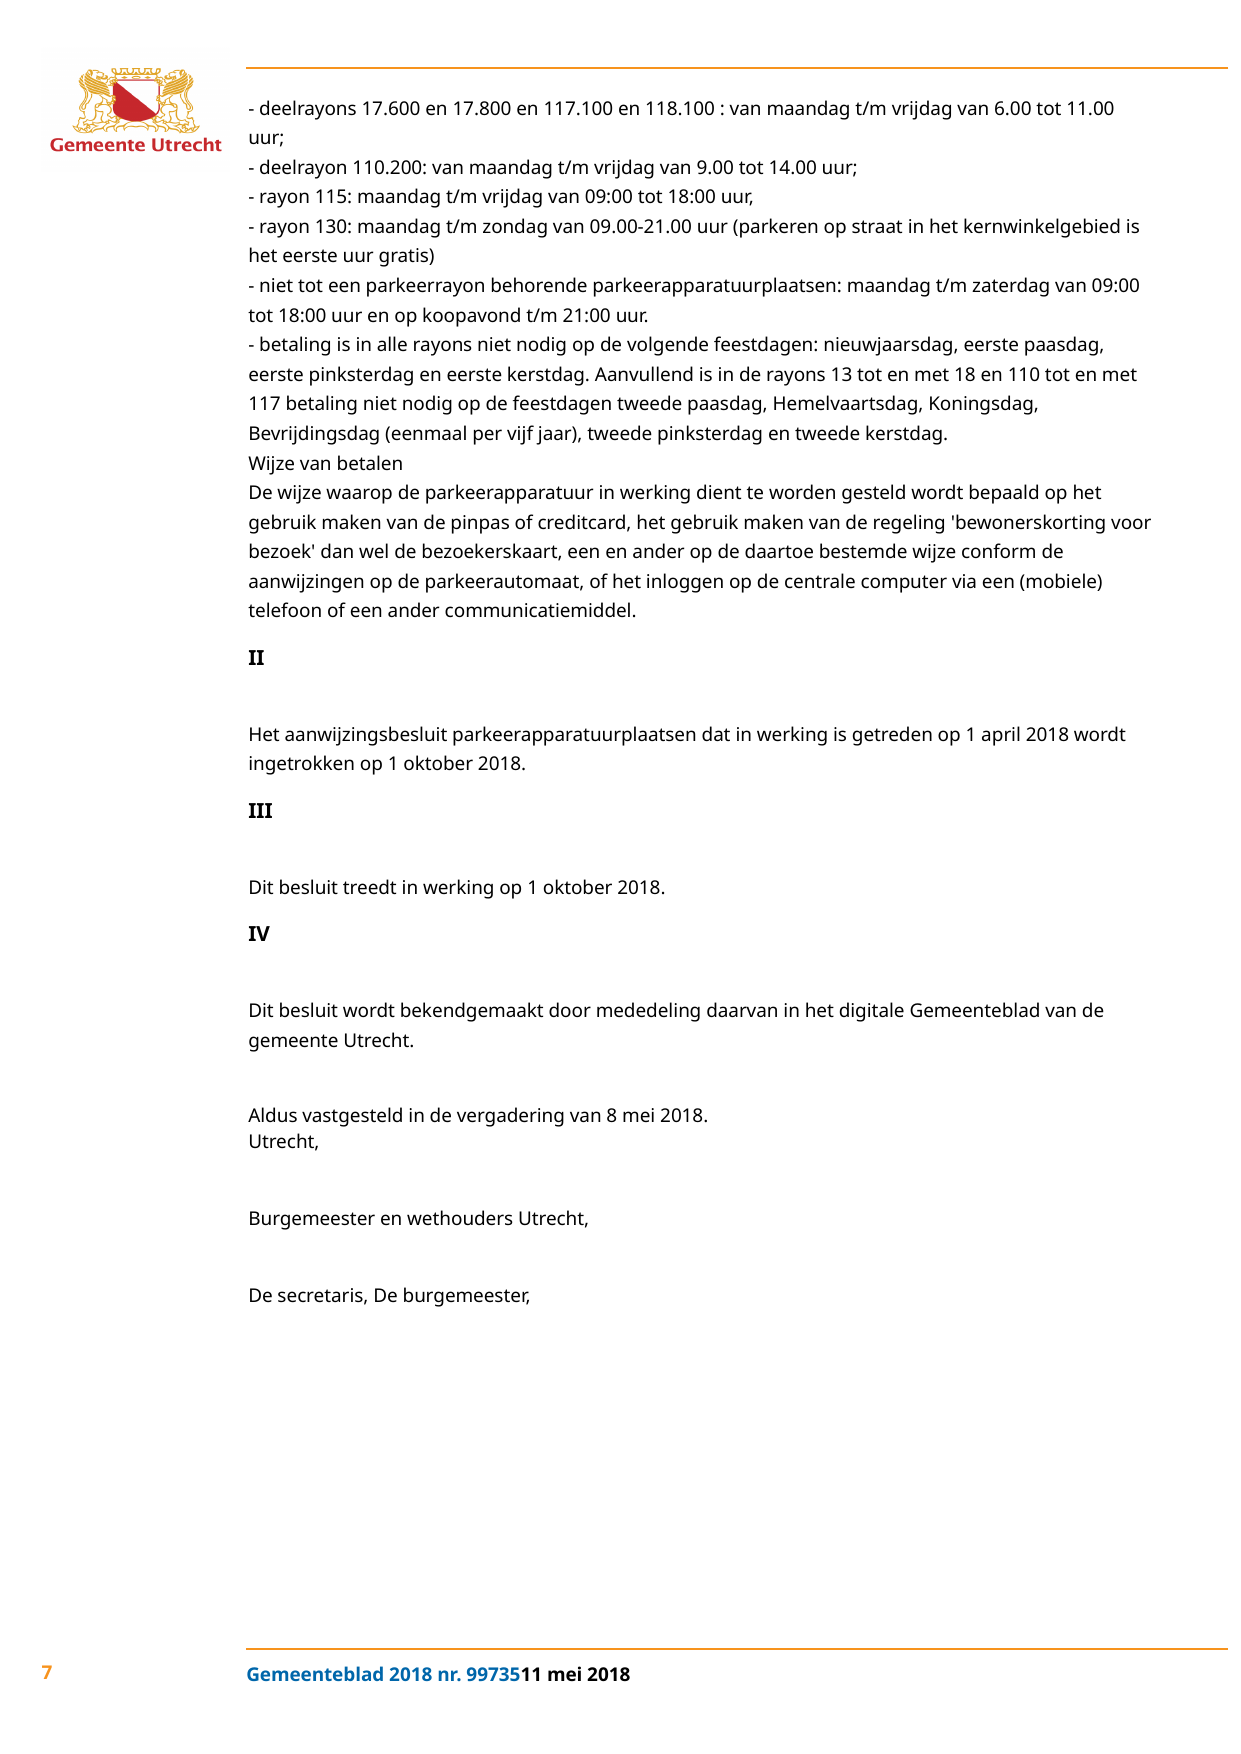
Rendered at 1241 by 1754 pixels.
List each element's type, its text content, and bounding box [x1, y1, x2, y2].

text Aldus vastgesteld in de vergadering van 8 mei 2018. [248, 1102, 1152, 1128]
text Dit besluit treedt in werking op 1 oktober 2018. [248, 874, 1152, 900]
text - deelrayon 110.200: van maandag t/m vrijdag van 9.00 tot 14.00 uur; [248, 154, 1152, 180]
text II [248, 643, 1152, 672]
text IV [248, 919, 1152, 948]
text Wijze van betalen [248, 450, 1152, 476]
picture [41, 47, 231, 172]
text - rayon 115: maandag t/m vrijdag van 09:00 tot 18:00 uur, [248, 183, 1152, 209]
text De secretaris, De burgemeester, [248, 1282, 1152, 1308]
text - deelrayons 17.600 en 17.800 en 117.100 en 118.100 : van maandag t/m vrijdag van 6.00 tot 11.00 uur; [248, 95, 1152, 150]
text - rayon 130: maandag t/m zondag van 09.00-21.00 uur (parkeren op straat in het kernwinkelgebied is het eerste uur gratis) [248, 213, 1152, 268]
text De wijze waarop de parkeerapparatuur in werking dient te worden gesteld wordt bepaald op het gebruik maken van de pinpas of creditcard, het gebruik maken van de regeling 'bewonerskorting voor bezoek' dan wel de bezoekerskaart, een en ander op de daartoe bestemde wijze conform de aanwijzingen op de parkeerautomaat, of het inloggen op de centrale computer via een (mobiele) telefoon of een ander communicatiemiddel. [248, 479, 1152, 623]
text Het aanwijzingsbesluit parkeerapparatuurplaatsen dat in werking is getreden op 1 april 2018 wordt ingetrokken op 1 oktober 2018. [248, 721, 1152, 776]
text Utrecht, [248, 1128, 1152, 1153]
text III [248, 796, 1152, 825]
text - niet tot een parkeerrayon behorende parkeerapparatuurplaatsen: maandag t/m zaterdag van 09:00 tot 18:00 uur en op koopavond t/m 21:00 uur. [248, 272, 1152, 328]
text Burgemeester en wethouders Utrecht, [248, 1205, 1152, 1231]
text - betaling is in alle rayons niet nodig op de volgende feestdagen: nieuwjaarsdag, eerste paasdag, eerste pinksterdag en eerste kerstdag. Aanvullend is in de rayons 13 tot en met 18 en 110 tot en met 117 betaling niet nodig op de feestdagen tweede paasdag, Hemelvaartsdag, Koningsdag, Bevrijdingsdag (eenmaal per vijf jaar), tweede pinksterdag en tweede kerstdag. [248, 331, 1152, 446]
text Dit besluit wordt bekendgemaakt door mededeling daarvan in het digitale Gemeenteblad van de gemeente Utrecht. [248, 997, 1152, 1053]
